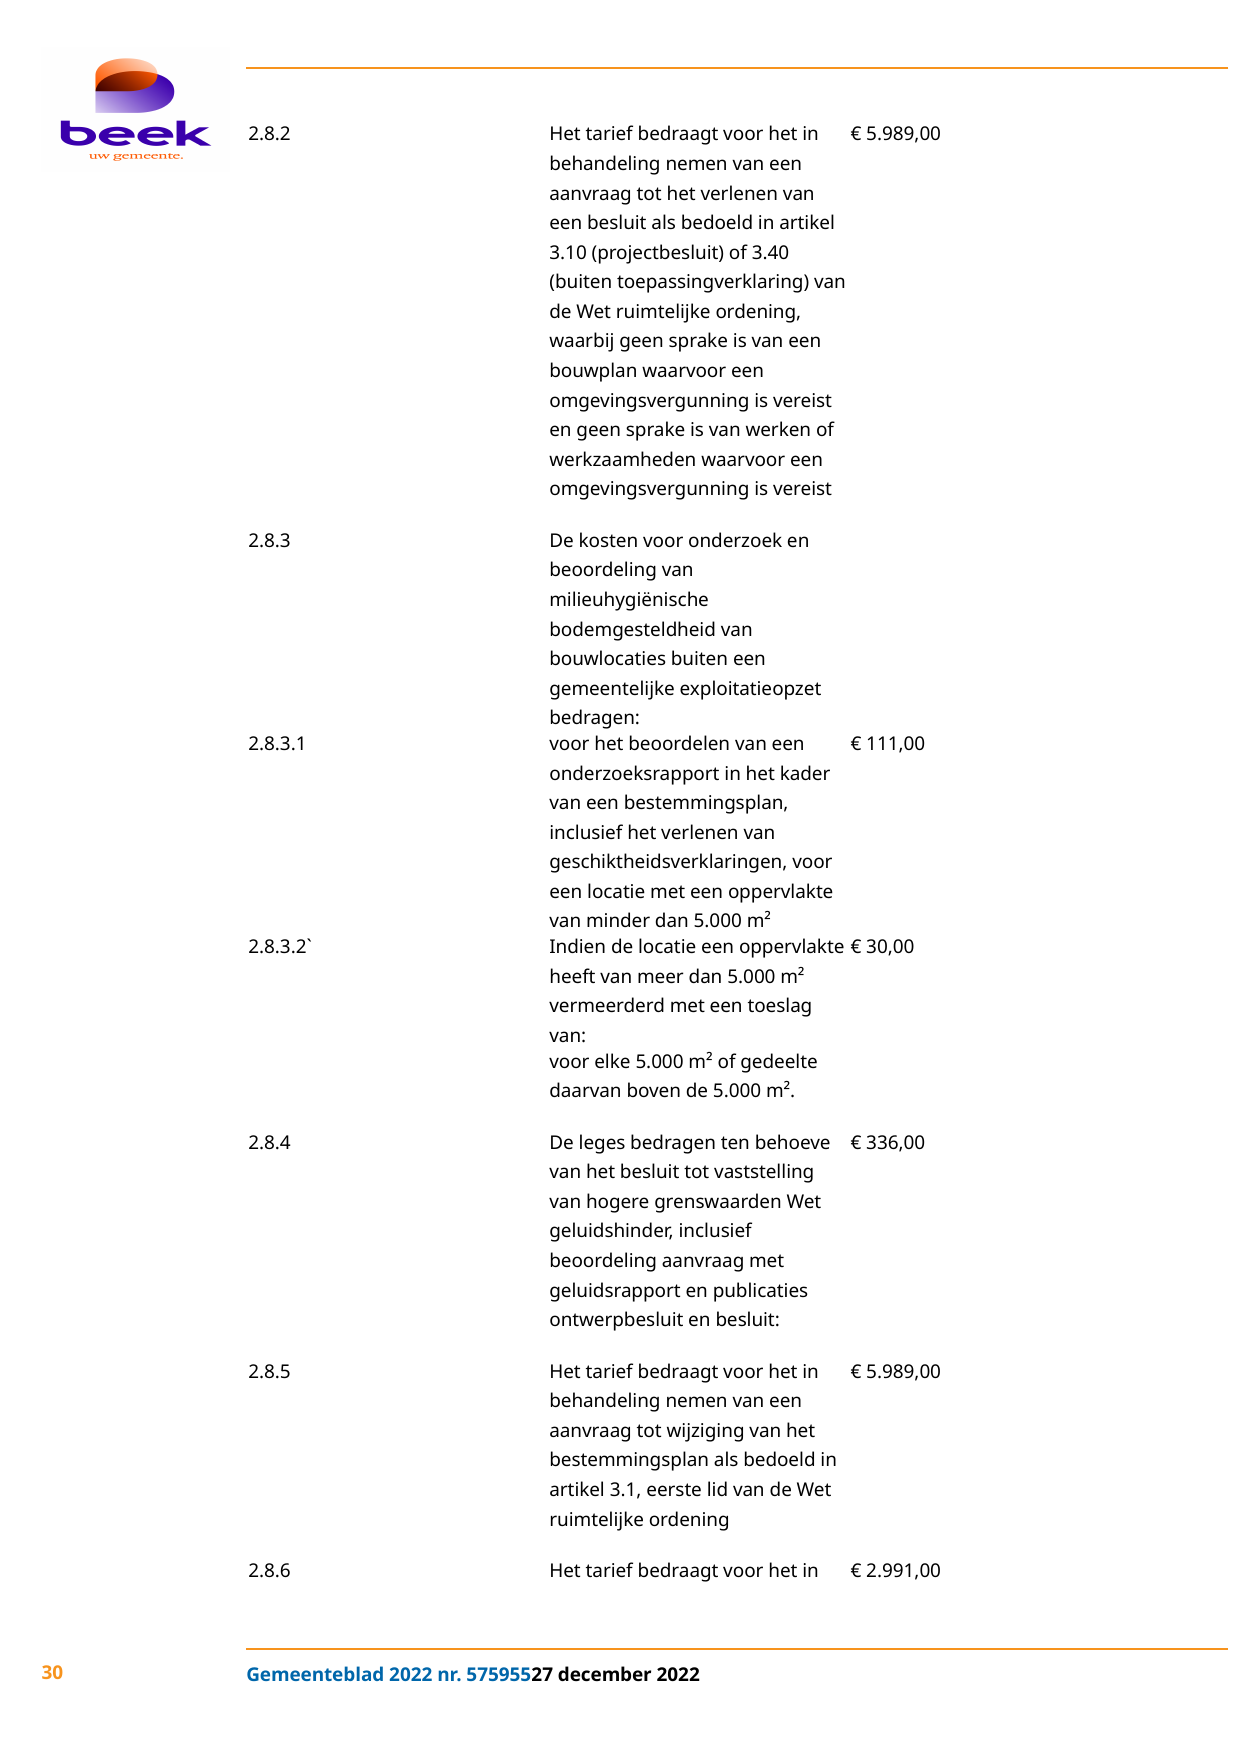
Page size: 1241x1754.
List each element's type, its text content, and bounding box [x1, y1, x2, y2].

table_cell 2.8.3 [248, 527, 549, 730]
table_cell [248, 501, 549, 527]
table_cell Indien de locatie een oppervlakte heeft van meer dan 5.000 m² vermeerderd met een toeslag van: [549, 934, 850, 1048]
table_cell 2.8.4 [248, 1129, 549, 1332]
table_cell € 30,00 [850, 934, 1152, 1048]
table_cell Het tarief bedraagt voor het in behandeling nemen van een aanvraag tot wijziging van het bestemmingsplan als bedoeld in artikel 3.1, eerste lid van de Wet ruimtelijke ordening [549, 1358, 850, 1532]
table_cell [850, 95, 1152, 121]
table_cell [850, 1103, 1152, 1129]
table_cell voor het beoordelen van een onderzoeksrapport in het kader van een bestemmingsplan, inclusief het verlenen van geschiktheidsverklaringen, voor een locatie met een oppervlakte van minder dan 5.000 m² [549, 730, 850, 933]
table_cell € 2.991,00 [850, 1557, 1152, 1583]
picture [41, 47, 231, 172]
table_cell 2.8.3.1 [248, 730, 549, 933]
table_cell [850, 527, 1152, 730]
table_cell [850, 1048, 1152, 1103]
table_cell Het tarief bedraagt voor het in [549, 1557, 850, 1583]
table_cell 2.8.5 [248, 1358, 549, 1532]
table_cell € 5.989,00 [850, 121, 1152, 501]
table_cell [850, 501, 1152, 527]
table_cell [248, 1048, 549, 1103]
table_cell 2.8.3.2` [248, 934, 549, 1048]
table_cell [248, 95, 549, 121]
table_cell 2.8.2 [248, 121, 549, 501]
table_cell voor elke 5.000 m² of gedeelte daarvan boven de 5.000 m². [549, 1048, 850, 1103]
table_cell [248, 1103, 549, 1129]
table_cell € 336,00 [850, 1129, 1152, 1332]
table_cell [248, 1332, 549, 1358]
table_cell [549, 1532, 850, 1557]
table_cell [850, 1532, 1152, 1557]
table_cell De leges bedragen ten behoeve van het besluit tot vaststelling van hogere grenswaarden Wet geluidshinder, inclusief beoordeling aanvraag met geluidsrapport en publicaties ontwerpbesluit en besluit: [549, 1129, 850, 1332]
table_cell [248, 1532, 549, 1557]
table_cell [850, 1332, 1152, 1358]
table_cell € 5.989,00 [850, 1358, 1152, 1532]
table_cell [549, 95, 850, 121]
table_cell [549, 501, 850, 527]
table_cell De kosten voor onderzoek en beoordeling van milieuhygiënische bodemgesteldheid van bouwlocaties buiten een gemeentelijke exploitatieopzet bedragen: [549, 527, 850, 730]
table_cell Het tarief bedraagt voor het in behandeling nemen van een aanvraag tot het verlenen van een besluit als bedoeld in artikel 3.10 (projectbesluit) of 3.40 (buiten toepassingverklaring) van de Wet ruimtelijke ordening, waarbij geen sprake is van een bouwplan waarvoor een omgevingsvergunning is vereist en geen sprake is van werken of werkzaamheden waarvoor een omgevingsvergunning is vereist [549, 121, 850, 501]
table_cell [549, 1332, 850, 1358]
table_cell 2.8.6 [248, 1557, 549, 1583]
table_cell € 111,00 [850, 730, 1152, 933]
table_cell [549, 1103, 850, 1129]
